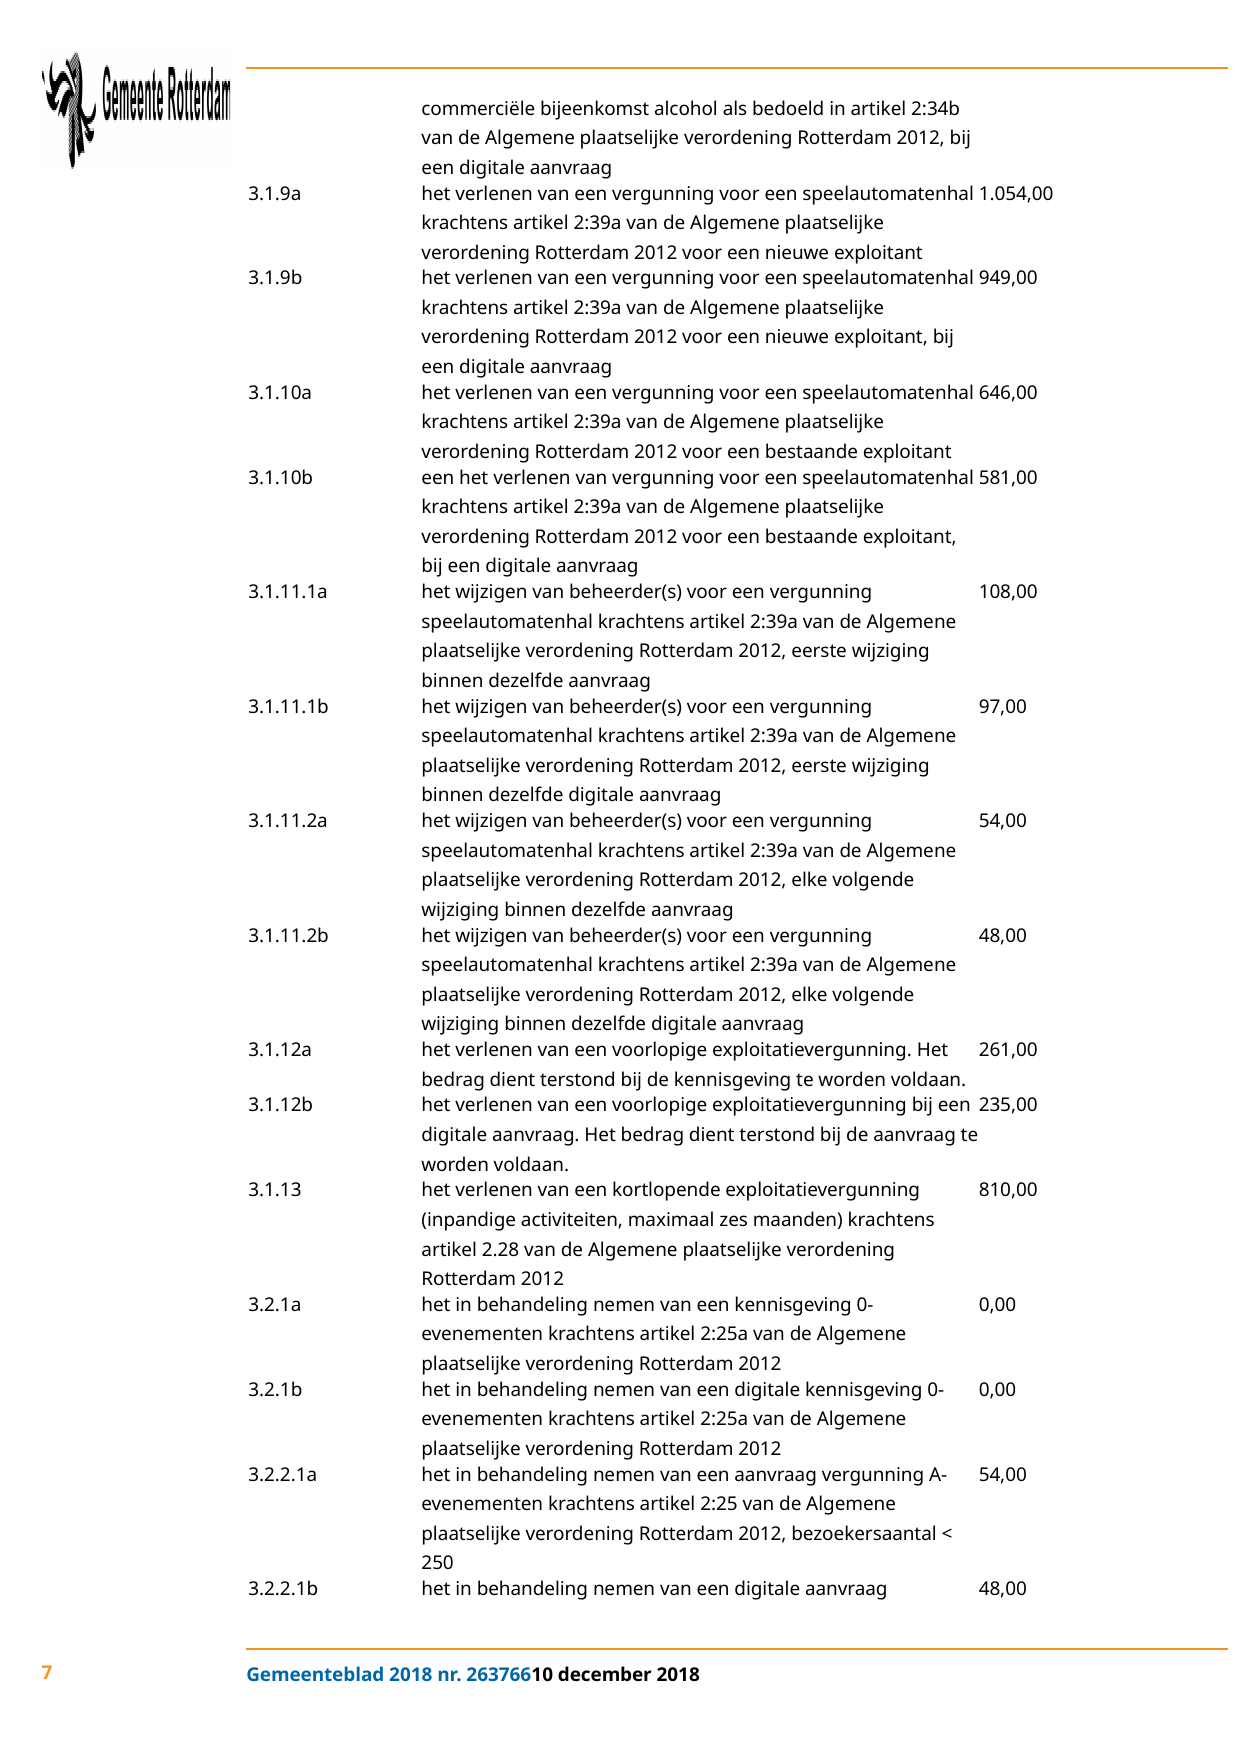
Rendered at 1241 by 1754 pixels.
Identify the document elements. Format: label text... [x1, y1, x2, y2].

table_cell 3.1.12a [248, 1036, 421, 1092]
table_cell 235,00 [979, 1092, 1152, 1177]
table_cell 3.1.9b [248, 265, 421, 379]
table_cell 581,00 [979, 464, 1152, 578]
table_cell 646,00 [979, 379, 1152, 464]
table_cell het verlenen van een kortlopende exploitatievergunning (inpandige activiteiten, maximaal zes maanden) krachtens artikel 2.28 van de Algemene plaatselijke verordening Rotterdam 2012 [421, 1177, 978, 1291]
table_cell [979, 95, 1152, 180]
table_cell 3.2.1a [248, 1291, 421, 1376]
table_cell het in behandeling nemen van een digitale aanvraag [421, 1575, 978, 1601]
table_cell 3.1.10b [248, 464, 421, 578]
table_cell het in behandeling nemen van een kennisgeving 0-evenementen krachtens artikel 2:25a van de Algemene plaatselijke verordening Rotterdam 2012 [421, 1291, 978, 1376]
picture [41, 47, 231, 172]
table_cell 810,00 [979, 1177, 1152, 1291]
table_cell commerciële bijeenkomst alcohol als bedoeld in artikel 2:34b van de Algemene plaatselijke verordening Rotterdam 2012, bij een digitale aanvraag [421, 95, 978, 180]
table_cell 261,00 [979, 1036, 1152, 1092]
table_cell het verlenen van een voorlopige exploitatievergunning bij een digitale aanvraag. Het bedrag dient terstond bij de aanvraag te worden voldaan. [421, 1092, 978, 1177]
table_cell 3.2.2.1a [248, 1461, 421, 1575]
table_cell 3.1.10a [248, 379, 421, 464]
table_cell [248, 95, 421, 180]
table_cell het wijzigen van beheerder(s) voor een vergunning speelautomatenhal krachtens artikel 2:39a van de Algemene plaatselijke verordening Rotterdam 2012, elke volgende wijziging binnen dezelfde aanvraag [421, 808, 978, 922]
table_cell 3.1.13 [248, 1177, 421, 1291]
table_cell 54,00 [979, 1461, 1152, 1575]
table_cell 949,00 [979, 265, 1152, 379]
table_cell het verlenen van een vergunning voor een speelautomatenhal krachtens artikel 2:39a van de Algemene plaatselijke verordening Rotterdam 2012 voor een bestaande exploitant [421, 379, 978, 464]
table_cell 3.2.2.1b [248, 1575, 421, 1601]
table_cell 48,00 [979, 922, 1152, 1036]
table_cell 3.1.11.2b [248, 922, 421, 1036]
table_cell het wijzigen van beheerder(s) voor een vergunning speelautomatenhal krachtens artikel 2:39a van de Algemene plaatselijke verordening Rotterdam 2012, eerste wijziging binnen dezelfde aanvraag [421, 579, 978, 693]
table_cell 3.1.11.1a [248, 579, 421, 693]
table_cell het in behandeling nemen van een digitale kennisgeving 0-evenementen krachtens artikel 2:25a van de Algemene plaatselijke verordening Rotterdam 2012 [421, 1376, 978, 1461]
table_cell 97,00 [979, 693, 1152, 807]
table_cell 1.054,00 [979, 180, 1152, 264]
table_cell 3.1.12b [248, 1092, 421, 1177]
table_cell 54,00 [979, 808, 1152, 922]
table_cell 48,00 [979, 1575, 1152, 1601]
table_cell 3.1.9a [248, 180, 421, 264]
table_cell een het verlenen van vergunning voor een speelautomatenhal krachtens artikel 2:39a van de Algemene plaatselijke verordening Rotterdam 2012 voor een bestaande exploitant, bij een digitale aanvraag [421, 464, 978, 578]
table_cell het verlenen van een vergunning voor een speelautomatenhal krachtens artikel 2:39a van de Algemene plaatselijke verordening Rotterdam 2012 voor een nieuwe exploitant, bij een digitale aanvraag [421, 265, 978, 379]
table_cell 0,00 [979, 1291, 1152, 1376]
table_cell 3.1.11.2a [248, 808, 421, 922]
table_cell het verlenen van een vergunning voor een speelautomatenhal krachtens artikel 2:39a van de Algemene plaatselijke verordening Rotterdam 2012 voor een nieuwe exploitant [421, 180, 978, 264]
table_cell 3.2.1b [248, 1376, 421, 1461]
table_cell 108,00 [979, 579, 1152, 693]
table_cell 3.1.11.1b [248, 693, 421, 807]
table_cell het verlenen van een voorlopige exploitatievergunning. Het bedrag dient terstond bij de kennisgeving te worden voldaan. [421, 1036, 978, 1092]
table_cell het wijzigen van beheerder(s) voor een vergunning speelautomatenhal krachtens artikel 2:39a van de Algemene plaatselijke verordening Rotterdam 2012, elke volgende wijziging binnen dezelfde digitale aanvraag [421, 922, 978, 1036]
table_cell het in behandeling nemen van een aanvraag vergunning A-evenementen krachtens artikel 2:25 van de Algemene plaatselijke verordening Rotterdam 2012, bezoekersaantal < 250 [421, 1461, 978, 1575]
table_cell het wijzigen van beheerder(s) voor een vergunning speelautomatenhal krachtens artikel 2:39a van de Algemene plaatselijke verordening Rotterdam 2012, eerste wijziging binnen dezelfde digitale aanvraag [421, 693, 978, 807]
table_cell 0,00 [979, 1376, 1152, 1461]
